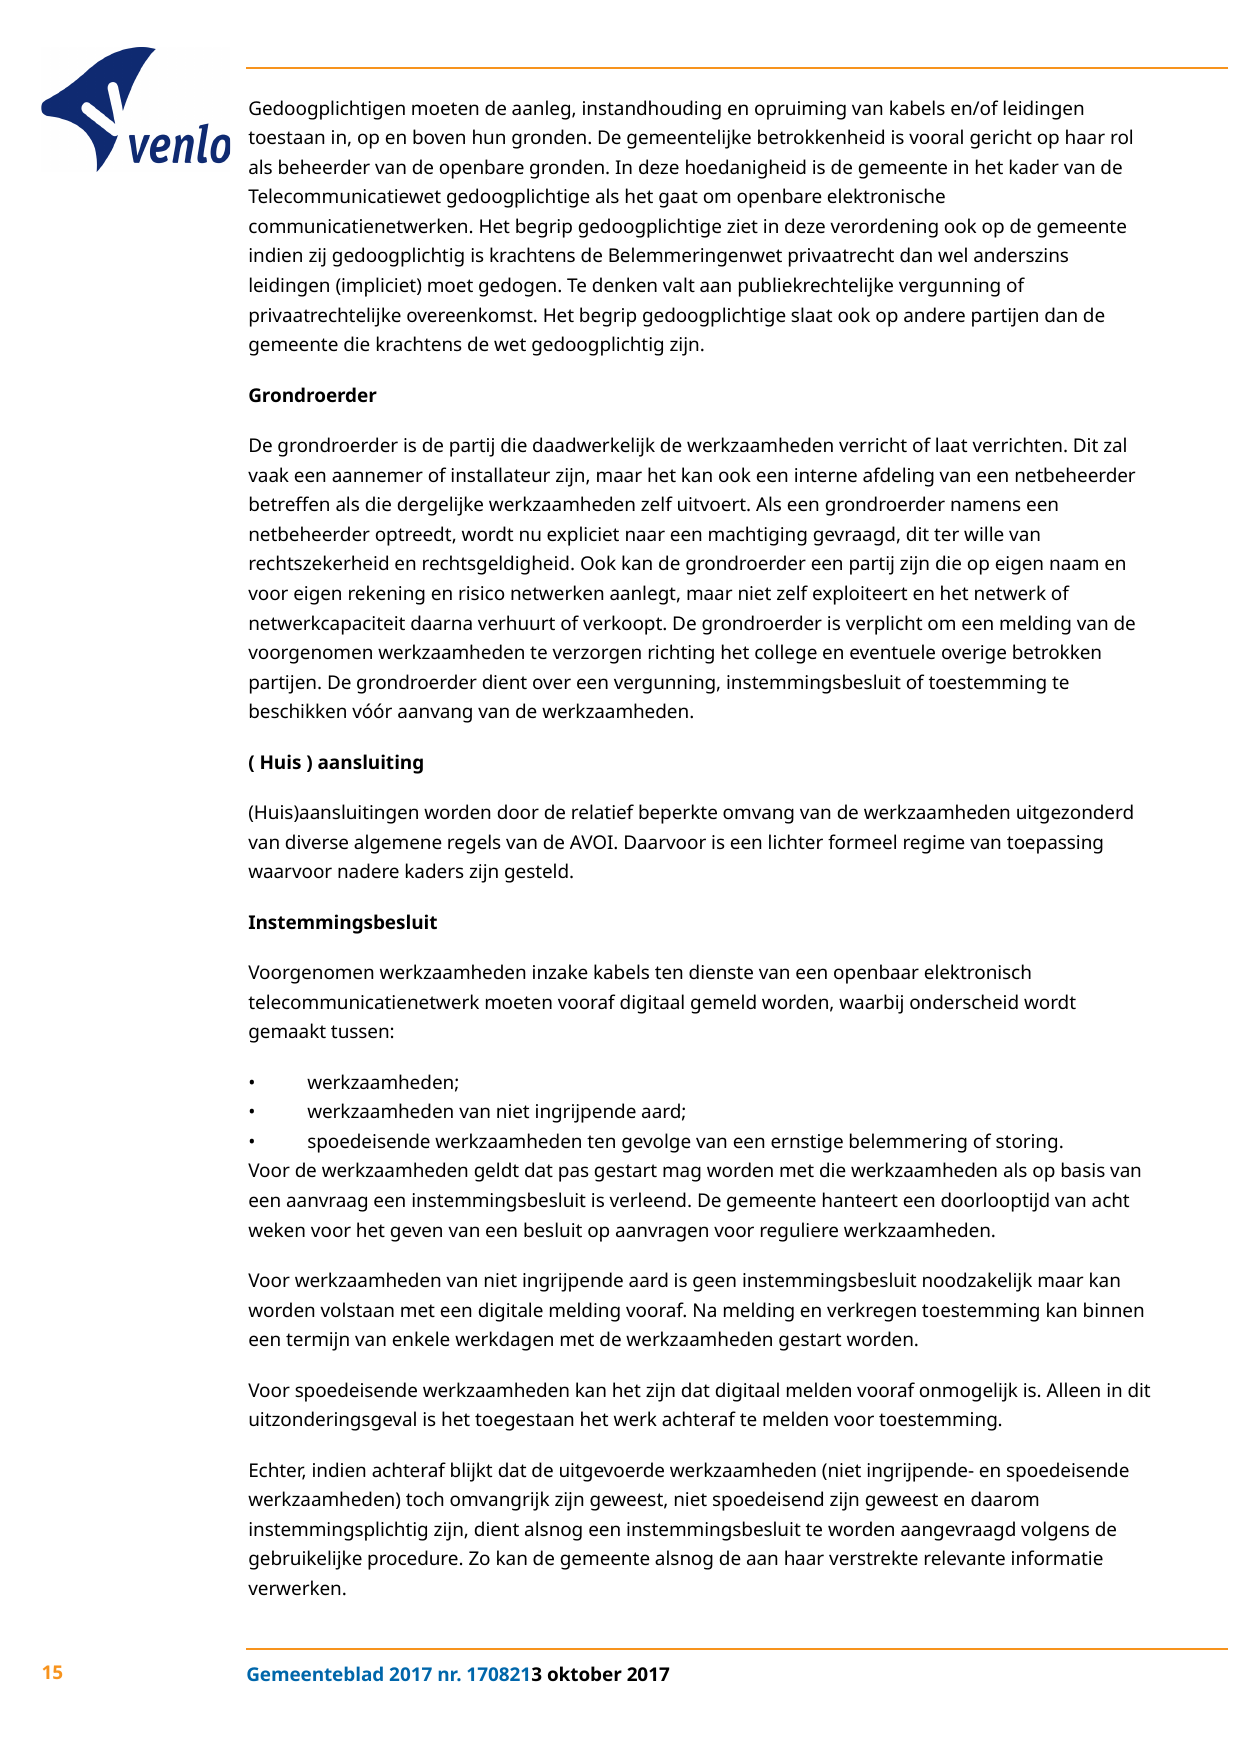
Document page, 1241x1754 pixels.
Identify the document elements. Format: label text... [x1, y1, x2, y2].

list werkzaamheden van niet ingrijpende aard; [248, 1098, 1152, 1124]
text (Huis)aansluitingen worden door de relatief beperkte omvang van de werkzaamheden uitgezonderd van diverse algemene regels van de AVOI. Daarvoor is een lichter formeel regime van toepassing waarvoor nadere kaders zijn gesteld. [248, 799, 1152, 884]
text Voorgenomen werkzaamheden inzake kabels ten dienste van een openbaar elektronisch telecommunicatienetwerk moeten vooraf digitaal gemeld worden, waarbij onderscheid wordt gemaakt tussen: [248, 959, 1152, 1044]
list werkzaamheden; [248, 1069, 1152, 1095]
text Voor de werkzaamheden geldt dat pas gestart mag worden met die werkzaamheden als op basis van een aanvraag een instemmingsbesluit is verleend. De gemeente hanteert een doorlooptijd van acht weken voor het geven van een besluit op aanvragen voor reguliere werkzaamheden. [248, 1158, 1152, 1243]
list spoedeisende werkzaamheden ten gevolge van een ernstige belemmering of storing. [248, 1128, 1152, 1154]
picture [41, 47, 231, 172]
text Voor werkzaamheden van niet ingrijpende aard is geen instemmingsbesluit noodzakelijk maar kan worden volstaan met een digitale melding vooraf. Na melding en verkregen toestemming kan binnen een termijn van enkele werkdagen met de werkzaamheden gestart worden. [248, 1267, 1152, 1352]
text Echter, indien achteraf blijkt dat de uitgevoerde werkzaamheden (niet ingrijpende- en spoedeisende werkzaamheden) toch omvangrijk zijn geweest, niet spoedeisend zijn geweest en daarom instemmingsplichtig zijn, dient alsnog een instemmingsbesluit te worden aangevraagd volgens de gebruikelijke procedure. Zo kan de gemeente alsnog de aan haar verstrekte relevante informatie verwerken. [248, 1457, 1152, 1601]
text Grondroerder [248, 382, 1152, 408]
text De grondroerder is de partij die daadwerkelijk de werkzaamheden verricht of laat verrichten. Dit zal vaak een aannemer of installateur zijn, maar het kan ook een interne afdeling van een netbeheerder betreffen als die dergelijke werkzaamheden zelf uitvoert. Als een grondroerder namens een netbeheerder optreedt, wordt nu expliciet naar een machtiging gevraagd, dit ter wille van rechtszekerheid en rechtsgeldigheid. Ook kan de grondroerder een partij zijn die op eigen naam en voor eigen rekening en risico netwerken aanlegt, maar niet zelf exploiteert en het netwerk of netwerkcapaciteit daarna verhuurt of verkoopt. De grondroerder is verplicht om een melding van de voorgenomen werkzaamheden te verzorgen richting het college en eventuele overige betrokken partijen. De grondroerder dient over een vergunning, instemmingsbesluit of toestemming te beschikken vóór aanvang van de werkzaamheden. [248, 432, 1152, 724]
text Gedoogplichtigen moeten de aanleg, instandhouding en opruiming van kabels en/of leidingen toestaan in, op en boven hun gronden. De gemeentelijke betrokkenheid is vooral gericht op haar rol als beheerder van de openbare gronden. In deze hoedanigheid is de gemeente in het kader van de Telecommunicatiewet gedoogplichtige als het gaat om openbare elektronische communicatienetwerken. Het begrip gedoogplichtige ziet in deze verordening ook op de gemeente indien zij gedoogplichtig is krachtens de Belemmeringenwet privaatrecht dan wel anderszins leidingen (impliciet) moet gedogen. Te denken valt aan publiekrechtelijke vergunning of privaatrechtelijke overeenkomst. Het begrip gedoogplichtige slaat ook op andere partijen dan de gemeente die krachtens de wet gedoogplichtig zijn. [248, 95, 1152, 357]
text ( Huis ) aansluiting [248, 749, 1152, 775]
text Voor spoedeisende werkzaamheden kan het zijn dat digitaal melden vooraf onmogelijk is. Alleen in dit uitzonderingsgeval is het toegestaan het werk achteraf te melden voor toestemming. [248, 1377, 1152, 1432]
text Instemmingsbesluit [248, 909, 1152, 935]
